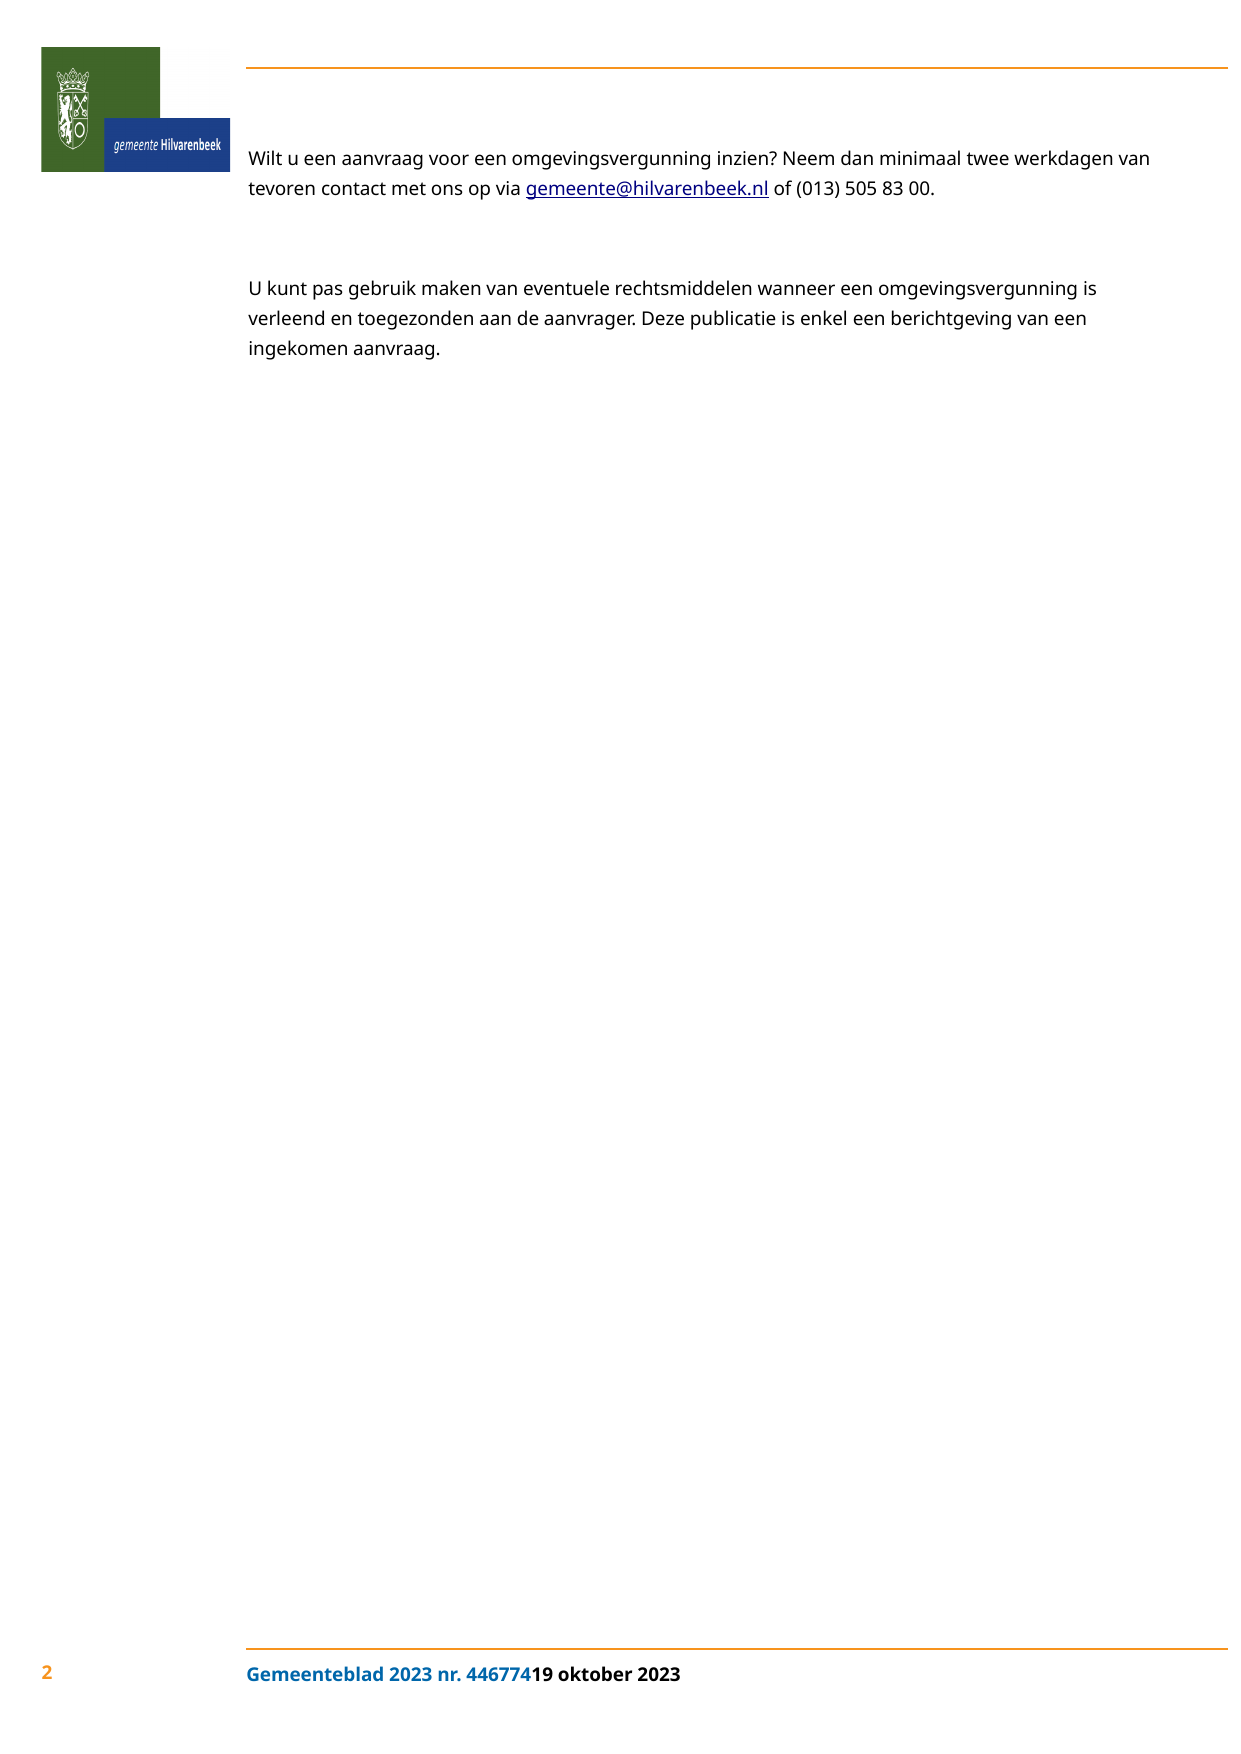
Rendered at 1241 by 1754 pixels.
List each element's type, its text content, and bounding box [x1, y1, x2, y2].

picture [41, 47, 231, 172]
text Wilt u een aanvraag voor een omgevingsvergunning inzien? Neem dan minimaal twee werkdagen van tevoren contact met ons op via gemeente@hilvarenbeek.nl of (013) 505 83 00. [248, 145, 1152, 201]
text U kunt pas gebruik maken van eventuele rechtsmiddelen wanneer een omgevingsvergunning is verleend en toegezonden aan de aanvrager. Deze publicatie is enkel een berichtgeving van een ingekomen aanvraag. [248, 276, 1152, 361]
